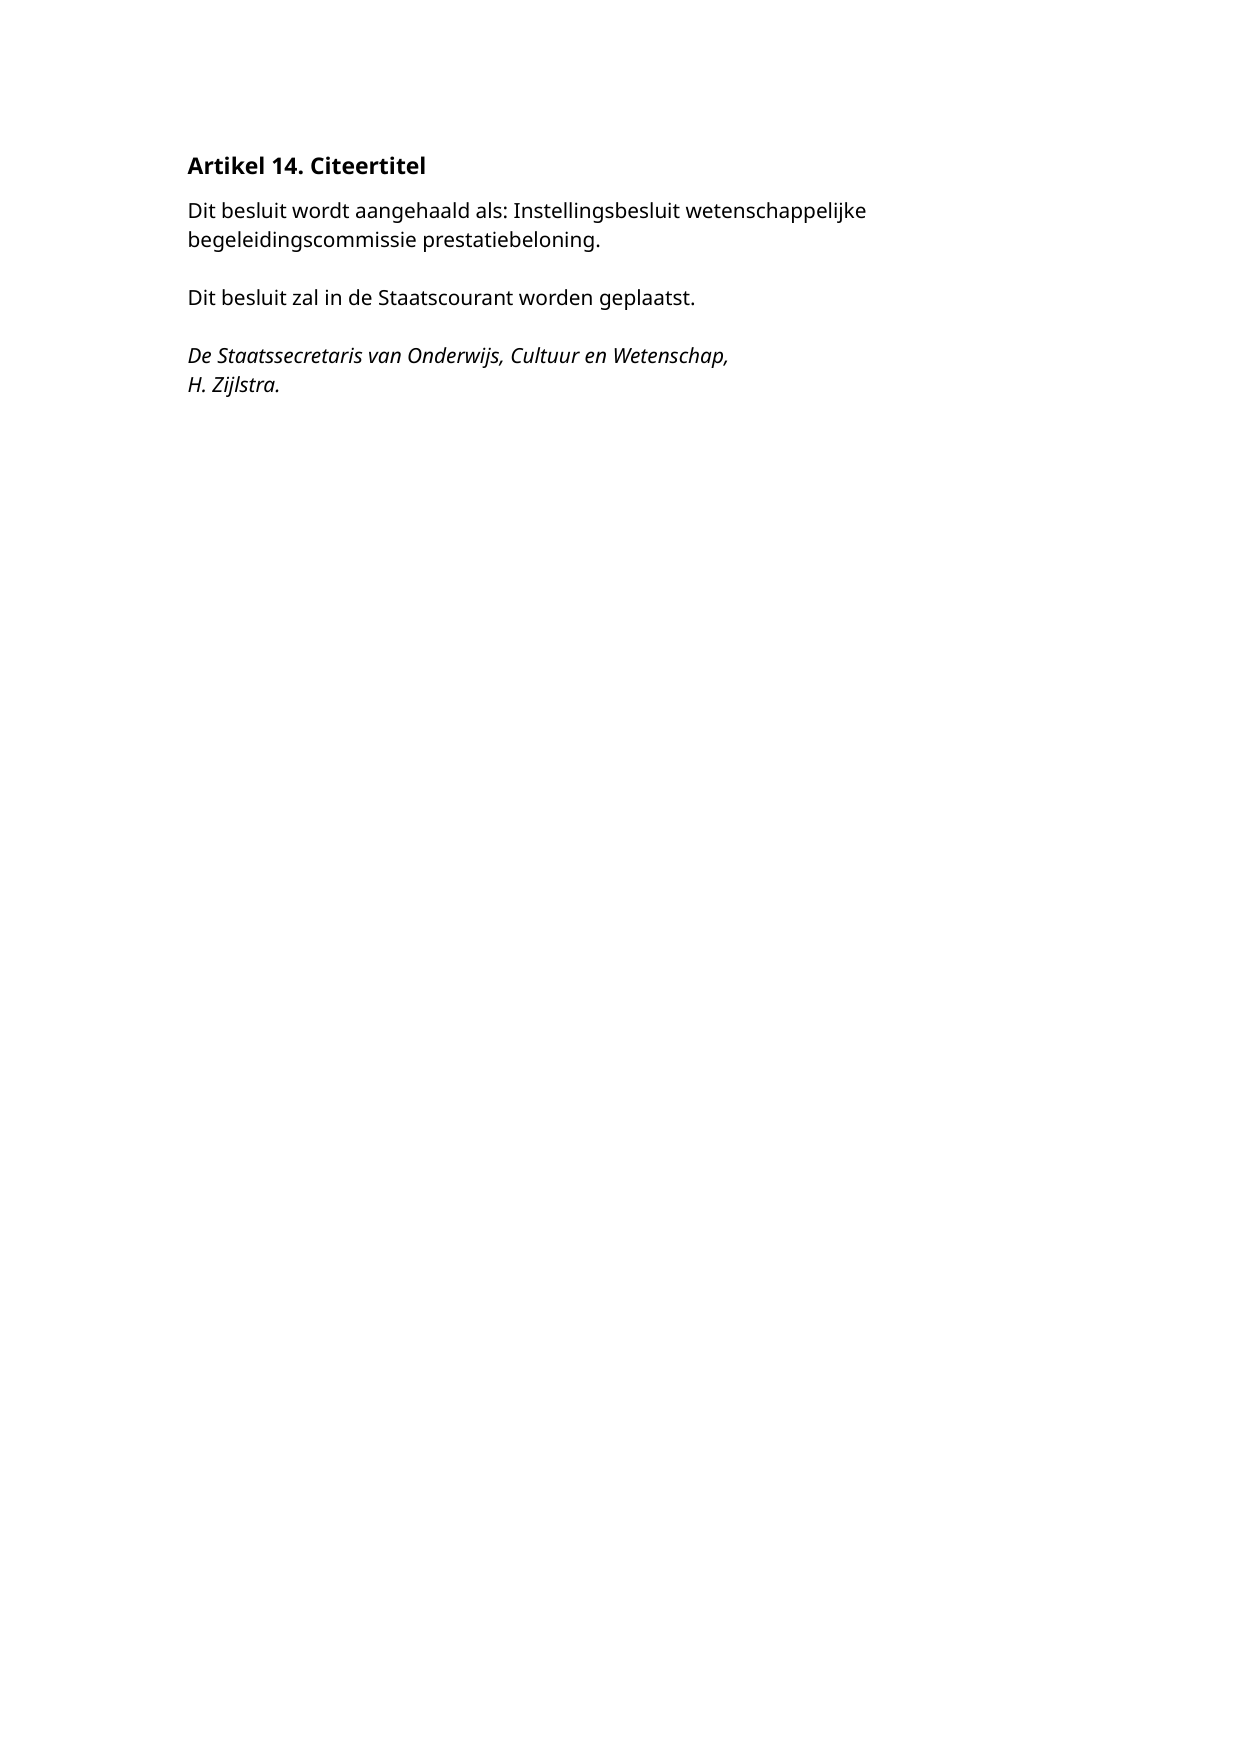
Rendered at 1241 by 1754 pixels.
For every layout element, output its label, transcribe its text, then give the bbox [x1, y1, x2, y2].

subtitle Artikel 14. Citeertitel [187, 150, 1053, 181]
text Dit besluit zal in de Staatscourant worden geplaatst. [187, 283, 1053, 312]
text H. Zijlstra. [187, 370, 1053, 398]
text Dit besluit wordt aangehaald als: Instellingsbesluit wetenschappelijke begeleidingscommissie prestatiebeloning. [187, 196, 1053, 253]
text De Staatssecretaris van Onderwijs, Cultuur en Wetenschap, [187, 342, 1053, 370]
